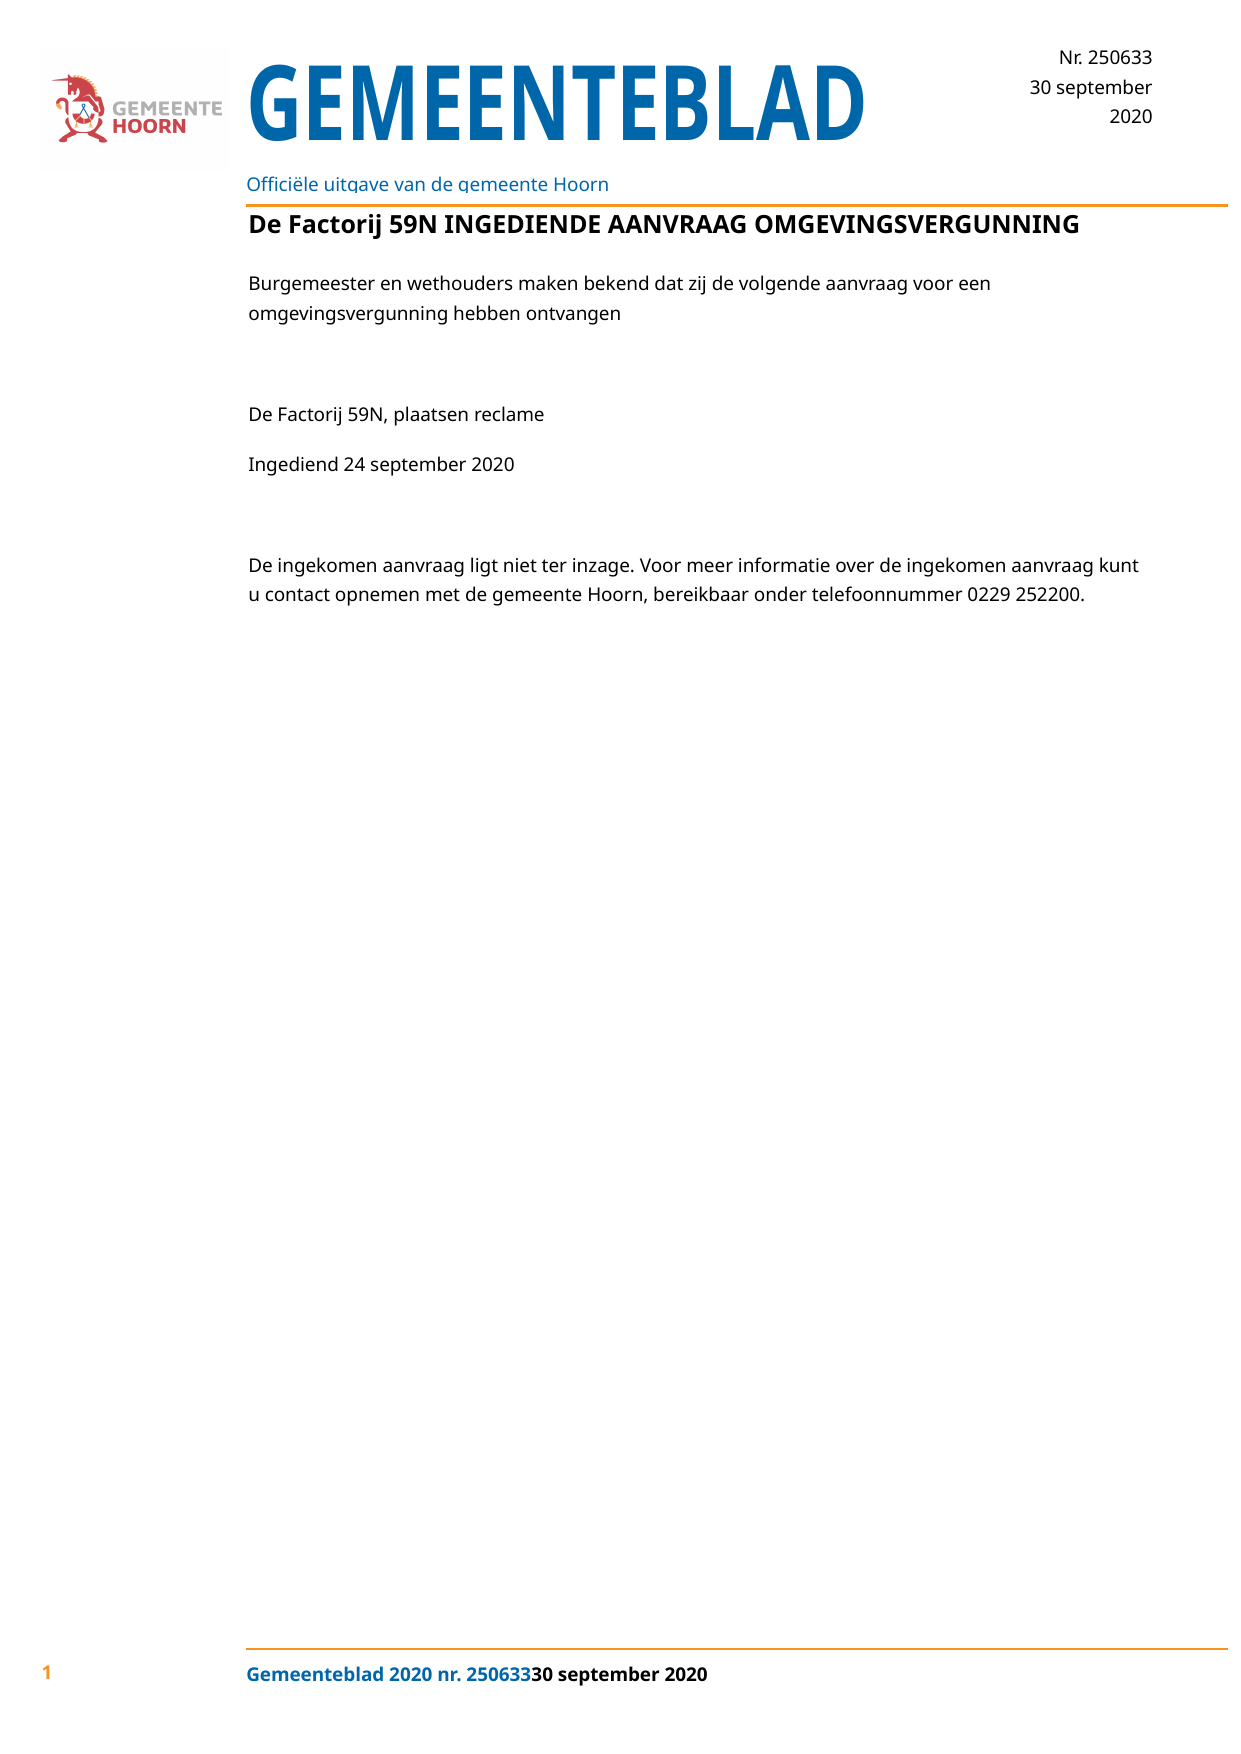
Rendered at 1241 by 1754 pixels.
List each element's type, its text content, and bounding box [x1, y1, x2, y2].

text De Factorij 59N, plaatsen reclame [248, 401, 1152, 426]
picture [41, 47, 231, 172]
text Ingediend 24 september 2020 [248, 451, 1152, 477]
text De ingekomen aanvraag ligt niet ter inzage. Voor meer informatie over de ingekomen aanvraag kunt u contact opnemen met de gemeente Hoorn, bereikbaar onder telefoonnummer 0229 252200. [248, 552, 1152, 607]
text Burgemeester en wethouders maken bekend dat zij de volgende aanvraag voor een omgevingsvergunning hebben ontvangen [248, 270, 1152, 326]
text De Factorij 59N INGEDIENDE AANVRAAG OMGEVINGSVERGUNNING [248, 207, 1152, 241]
